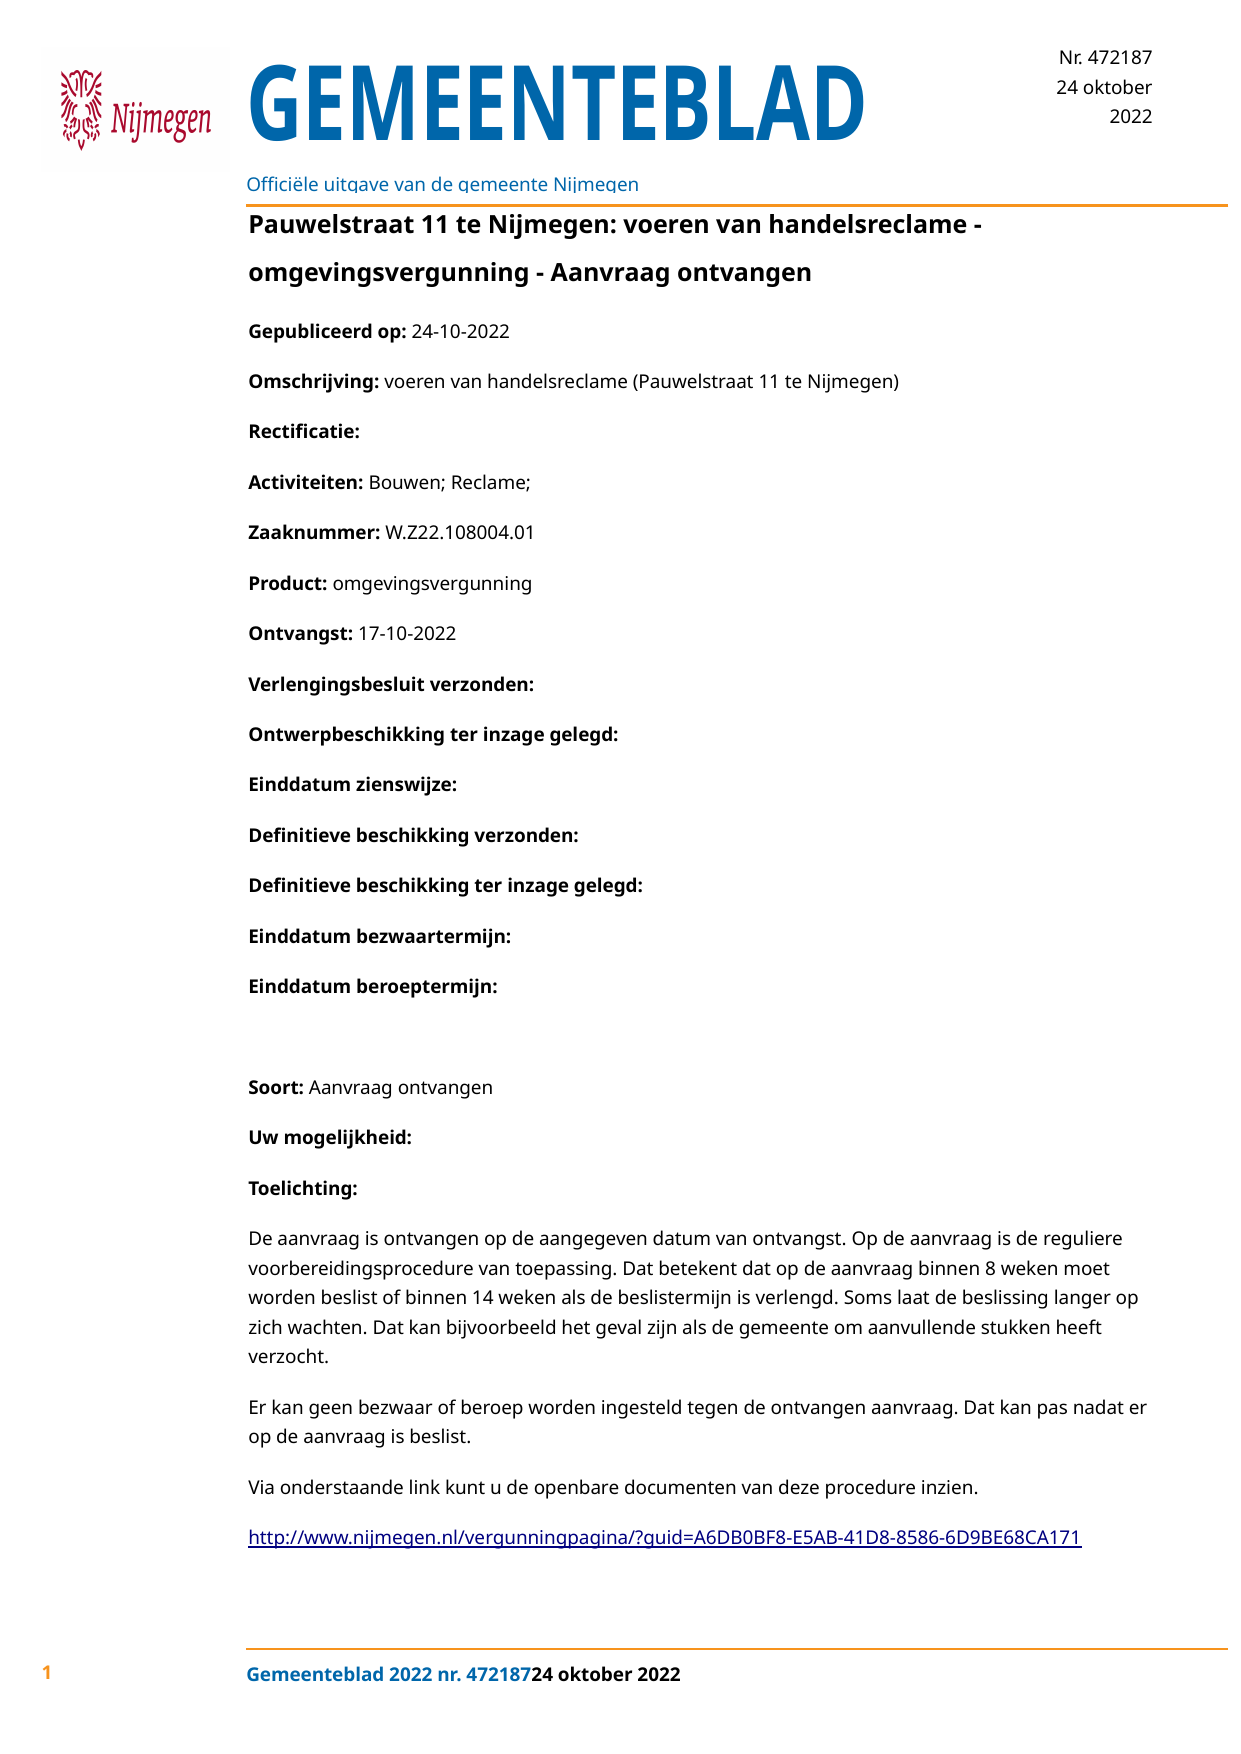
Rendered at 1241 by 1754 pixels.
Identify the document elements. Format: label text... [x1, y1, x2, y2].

text Verlengingsbesluit verzonden: [248, 671, 1152, 697]
text http://www.nijmegen.nl/vergunningpagina/?guid=A6DB0BF8-E5AB-41D8-8586-6D9BE68CA171 [248, 1524, 1152, 1550]
text Omschrijving: voeren van handelsreclame (Pauwelstraat 11 te Nijmegen) [248, 368, 1152, 394]
text Ontwerpbeschikking ter inzage gelegd: [248, 721, 1152, 747]
text Definitieve beschikking verzonden: [248, 822, 1152, 848]
text Activiteiten: Bouwen; Reclame; [248, 469, 1152, 495]
text Er kan geen bezwaar of beroep worden ingesteld tegen de ontvangen aanvraag. Dat kan pas nadat er op de aanvraag is beslist. [248, 1394, 1152, 1449]
text Uw mogelijkheid: [248, 1124, 1152, 1150]
text Einddatum bezwaartermijn: [248, 923, 1152, 949]
text Via onderstaande link kunt u de openbare documenten van deze procedure inzien. [248, 1474, 1152, 1500]
text De aanvraag is ontvangen op de aangegeven datum van ontvangst. Op de aanvraag is de reguliere voorbereidingsprocedure van toepassing. Dat betekent dat op de aanvraag binnen 8 weken moet worden beslist of binnen 14 weken als de beslistermijn is verlengd. Soms laat de beslissing langer op zich wachten. Dat kan bijvoorbeeld het geval zijn als de gemeente om aanvullende stukken heeft verzocht. [248, 1225, 1152, 1369]
text Gepubliceerd op: 24-10-2022 [248, 318, 1152, 344]
text Pauwelstraat 11 te Nijmegen: voeren van handelsreclame - omgevingsvergunning - Aanvraag ontvangen [248, 207, 1152, 288]
text Definitieve beschikking ter inzage gelegd: [248, 872, 1152, 898]
text Rectificatie: [248, 419, 1152, 444]
text Ontvangst: 17-10-2022 [248, 620, 1152, 646]
text Zaaknummer: W.Z22.108004.01 [248, 519, 1152, 545]
text Einddatum zienswijze: [248, 772, 1152, 797]
text Product: omgevingsvergunning [248, 570, 1152, 596]
text Toelichting: [248, 1175, 1152, 1201]
text Einddatum beroeptermijn: [248, 973, 1152, 999]
picture [41, 47, 231, 172]
text Soort: Aanvraag ontvangen [248, 1074, 1152, 1100]
